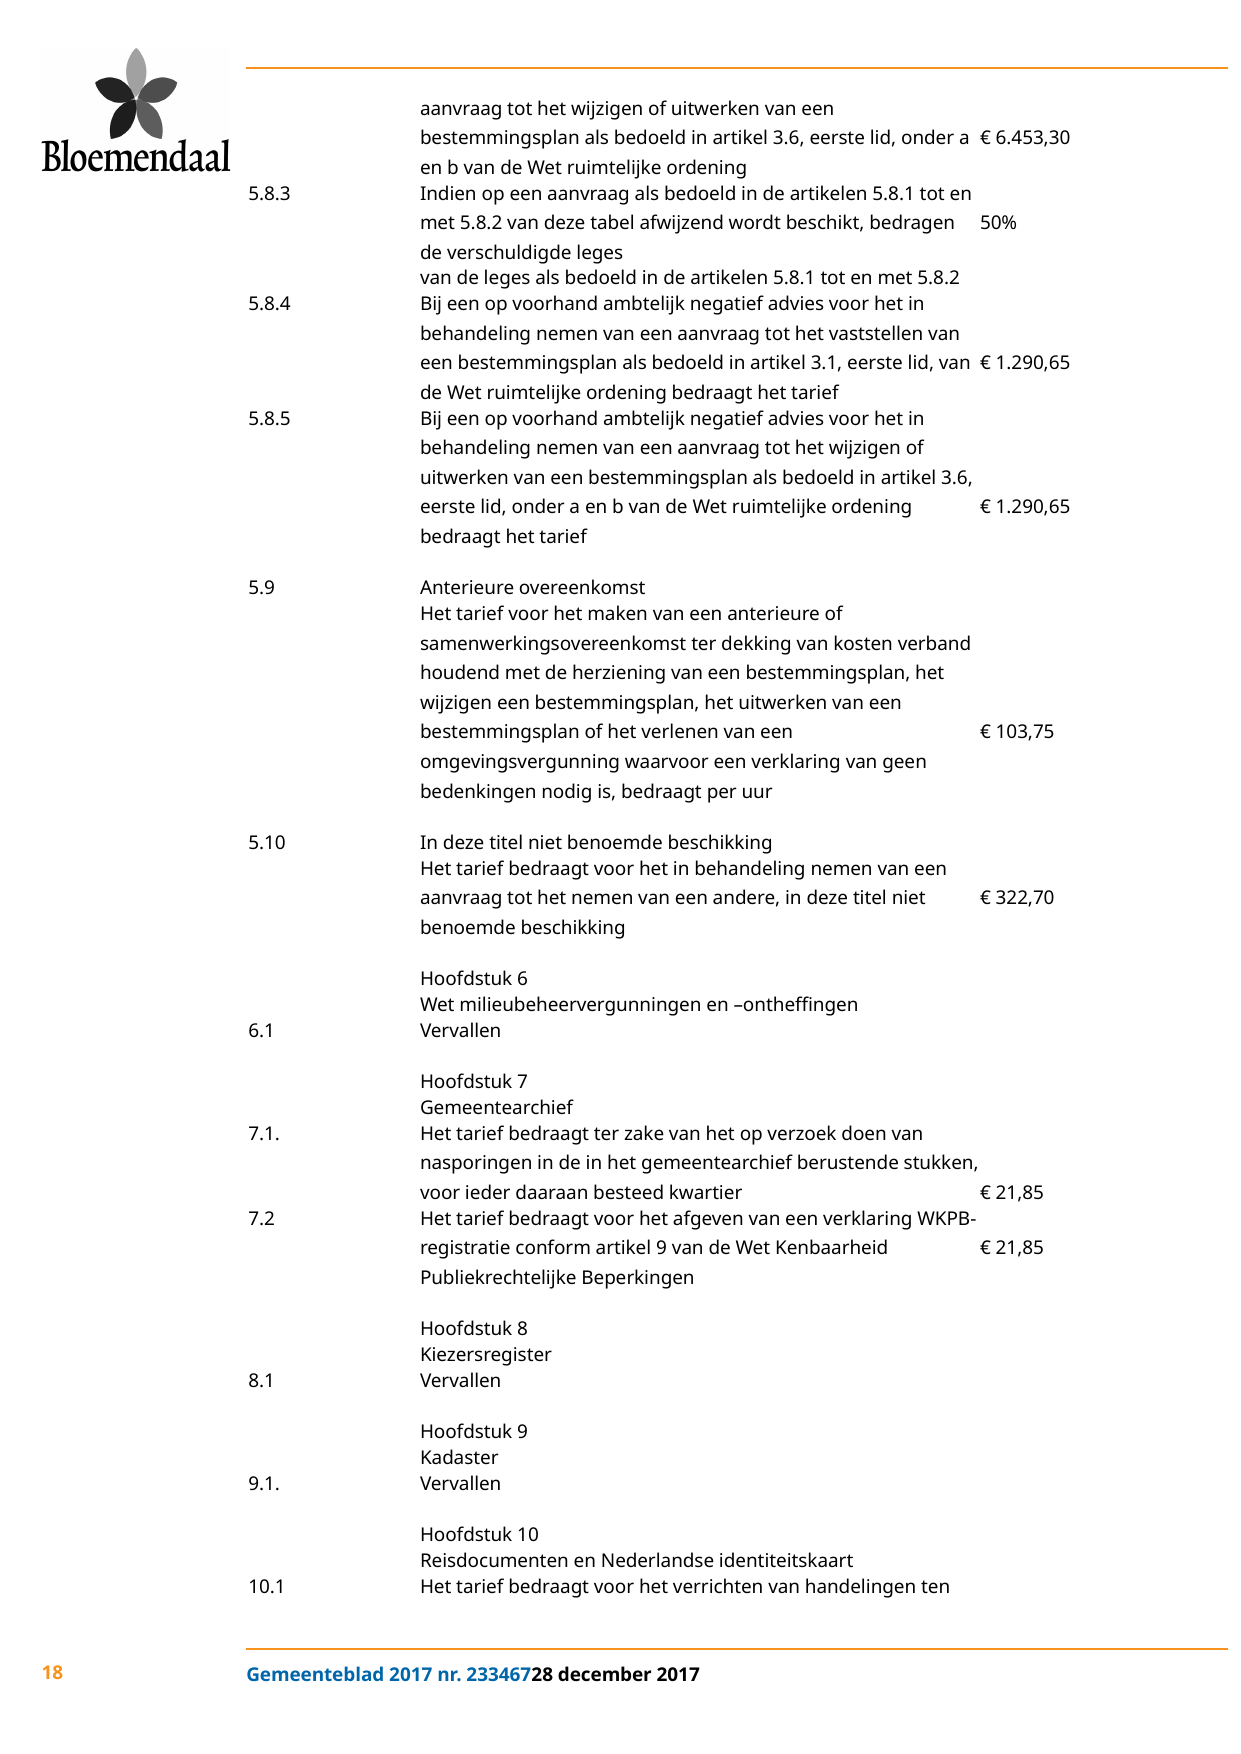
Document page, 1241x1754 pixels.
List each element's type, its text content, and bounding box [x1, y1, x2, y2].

table_cell [248, 855, 420, 940]
table_cell [248, 549, 420, 574]
table_cell Vervallen [420, 1017, 980, 1043]
table_cell Anterieure overeenkomst [420, 575, 980, 600]
table_cell [980, 1444, 1152, 1470]
table_cell [420, 1393, 980, 1418]
table_cell [248, 1043, 420, 1068]
table_cell € 322,70 [980, 855, 1152, 940]
table_cell [980, 1393, 1152, 1418]
table_cell In deze titel niet benoemde beschikking [420, 829, 980, 855]
picture [41, 47, 231, 172]
table_cell Bij een op voorhand ambtelijk negatief advies voor het in behandeling nemen van een aanvraag tot het wijzigen of uitwerken van een bestemmingsplan als bedoeld in artikel 3.6, eerste lid, onder a en b van de Wet ruimtelijke ordening bedraagt het tarief [420, 405, 980, 549]
table_cell 7.2 [248, 1205, 420, 1290]
table_cell 5.8.3 [248, 180, 420, 264]
table_cell [980, 804, 1152, 829]
table_cell € 21,85 [980, 1120, 1152, 1205]
table_cell [248, 1069, 420, 1094]
table_cell 5.8.4 [248, 290, 420, 405]
table_cell [980, 1496, 1152, 1521]
table_cell Hoofdstuk 8 [420, 1316, 980, 1341]
table_cell Het tarief bedraagt voor het verrichten van handelingen ten [420, 1573, 980, 1598]
table_cell aanvraag tot het wijzigen of uitwerken van een bestemmingsplan als bedoeld in artikel 3.6, eerste lid, onder a en b van de Wet ruimtelijke ordening [420, 95, 980, 180]
table_cell [980, 549, 1152, 574]
table_cell Het tarief bedraagt voor het afgeven van een verklaring WKPB-registratie conform artikel 9 van de Wet Kenbaarheid Publiekrechtelijke Beperkingen [420, 1205, 980, 1290]
table_cell [980, 1547, 1152, 1573]
table_cell van de leges als bedoeld in de artikelen 5.8.1 tot en met 5.8.2 [420, 265, 980, 290]
table_cell [980, 966, 1152, 991]
table_cell Indien op een aanvraag als bedoeld in de artikelen 5.8.1 tot en met 5.8.2 van deze tabel afwijzend wordt beschikt, bedragen de verschuldigde leges [420, 180, 980, 264]
table_cell [248, 265, 420, 290]
table_cell [248, 1496, 420, 1521]
table_cell 5.8.5 [248, 405, 420, 549]
table_cell [248, 1094, 420, 1120]
table_cell Gemeentearchief [420, 1094, 980, 1120]
table_cell [420, 1290, 980, 1316]
table_cell [248, 991, 420, 1017]
table_cell [980, 1017, 1152, 1043]
table_cell [248, 1393, 420, 1418]
table_cell 8.1 [248, 1367, 420, 1393]
table_cell Hoofdstuk 9 [420, 1419, 980, 1444]
table_cell [248, 1444, 420, 1470]
table_cell Kiezersregister [420, 1341, 980, 1367]
table_cell [420, 1496, 980, 1521]
table_cell 50% [980, 180, 1152, 264]
table_cell [248, 1521, 420, 1547]
table_cell [980, 991, 1152, 1017]
table_cell € 1.290,65 [980, 290, 1152, 405]
table_cell [248, 940, 420, 966]
table_cell [980, 1290, 1152, 1316]
table_cell 9.1. [248, 1470, 420, 1496]
table_cell € 1.290,65 [980, 405, 1152, 549]
table_cell [420, 1043, 980, 1068]
table_cell Wet milieubeheervergunningen en –ontheffingen [420, 991, 980, 1017]
table_cell Het tarief bedraagt voor het in behandeling nemen van een aanvraag tot het nemen van een andere, in deze titel niet benoemde beschikking [420, 855, 980, 940]
table_cell Vervallen [420, 1367, 980, 1393]
table_cell Bij een op voorhand ambtelijk negatief advies voor het in behandeling nemen van een aanvraag tot het vaststellen van een bestemmingsplan als bedoeld in artikel 3.1, eerste lid, van de Wet ruimtelijke ordening bedraagt het tarief [420, 290, 980, 405]
table_cell [248, 95, 420, 180]
table_cell 5.9 [248, 575, 420, 600]
table_cell 10.1 [248, 1573, 420, 1598]
table_cell Het tarief voor het maken van een anterieure of samenwerkingsovereenkomst ter dekking van kosten verband houdend met de herziening van een bestemmingsplan, het wijzigen een bestemmingsplan, het uitwerken van een bestemmingsplan of het verlenen van een omgevingsvergunning waarvoor een verklaring van geen bedenkingen nodig is, bedraagt per uur [420, 600, 980, 803]
table_cell € 6.453,30 [980, 95, 1152, 180]
table_cell [980, 1094, 1152, 1120]
table_cell Hoofdstuk 6 [420, 966, 980, 991]
table_cell [980, 1341, 1152, 1367]
table_cell [980, 575, 1152, 600]
table_cell [420, 804, 980, 829]
table_cell Kadaster [420, 1444, 980, 1470]
table_cell Hoofdstuk 10 [420, 1521, 980, 1547]
table_cell [980, 1573, 1152, 1598]
table_cell [980, 1316, 1152, 1341]
table_cell [980, 1367, 1152, 1393]
table_cell 5.10 [248, 829, 420, 855]
table_cell 7.1. [248, 1120, 420, 1205]
table_cell [980, 1069, 1152, 1094]
table_cell [980, 1470, 1152, 1496]
table_cell [980, 265, 1152, 290]
table_cell [980, 829, 1152, 855]
table_cell 6.1 [248, 1017, 420, 1043]
table_cell [980, 1419, 1152, 1444]
table_cell [420, 549, 980, 574]
table_cell [248, 966, 420, 991]
table_cell [248, 1290, 420, 1316]
table_cell Vervallen [420, 1470, 980, 1496]
table_cell [248, 1316, 420, 1341]
table_cell [248, 600, 420, 803]
table_cell [980, 1521, 1152, 1547]
table_cell Hoofdstuk 7 [420, 1069, 980, 1094]
table_cell [980, 940, 1152, 966]
table_cell [420, 940, 980, 966]
table_cell Reisdocumenten en Nederlandse identiteitskaart [420, 1547, 980, 1573]
table_cell Het tarief bedraagt ter zake van het op verzoek doen van nasporingen in de in het gemeentearchief berustende stukken, voor ieder daaraan besteed kwartier [420, 1120, 980, 1205]
table_cell [248, 1419, 420, 1444]
table_cell [248, 1341, 420, 1367]
table_cell [248, 1547, 420, 1573]
table_cell [248, 804, 420, 829]
table_cell € 103,75 [980, 600, 1152, 803]
table_cell € 21,85 [980, 1205, 1152, 1290]
table_cell [980, 1043, 1152, 1068]
